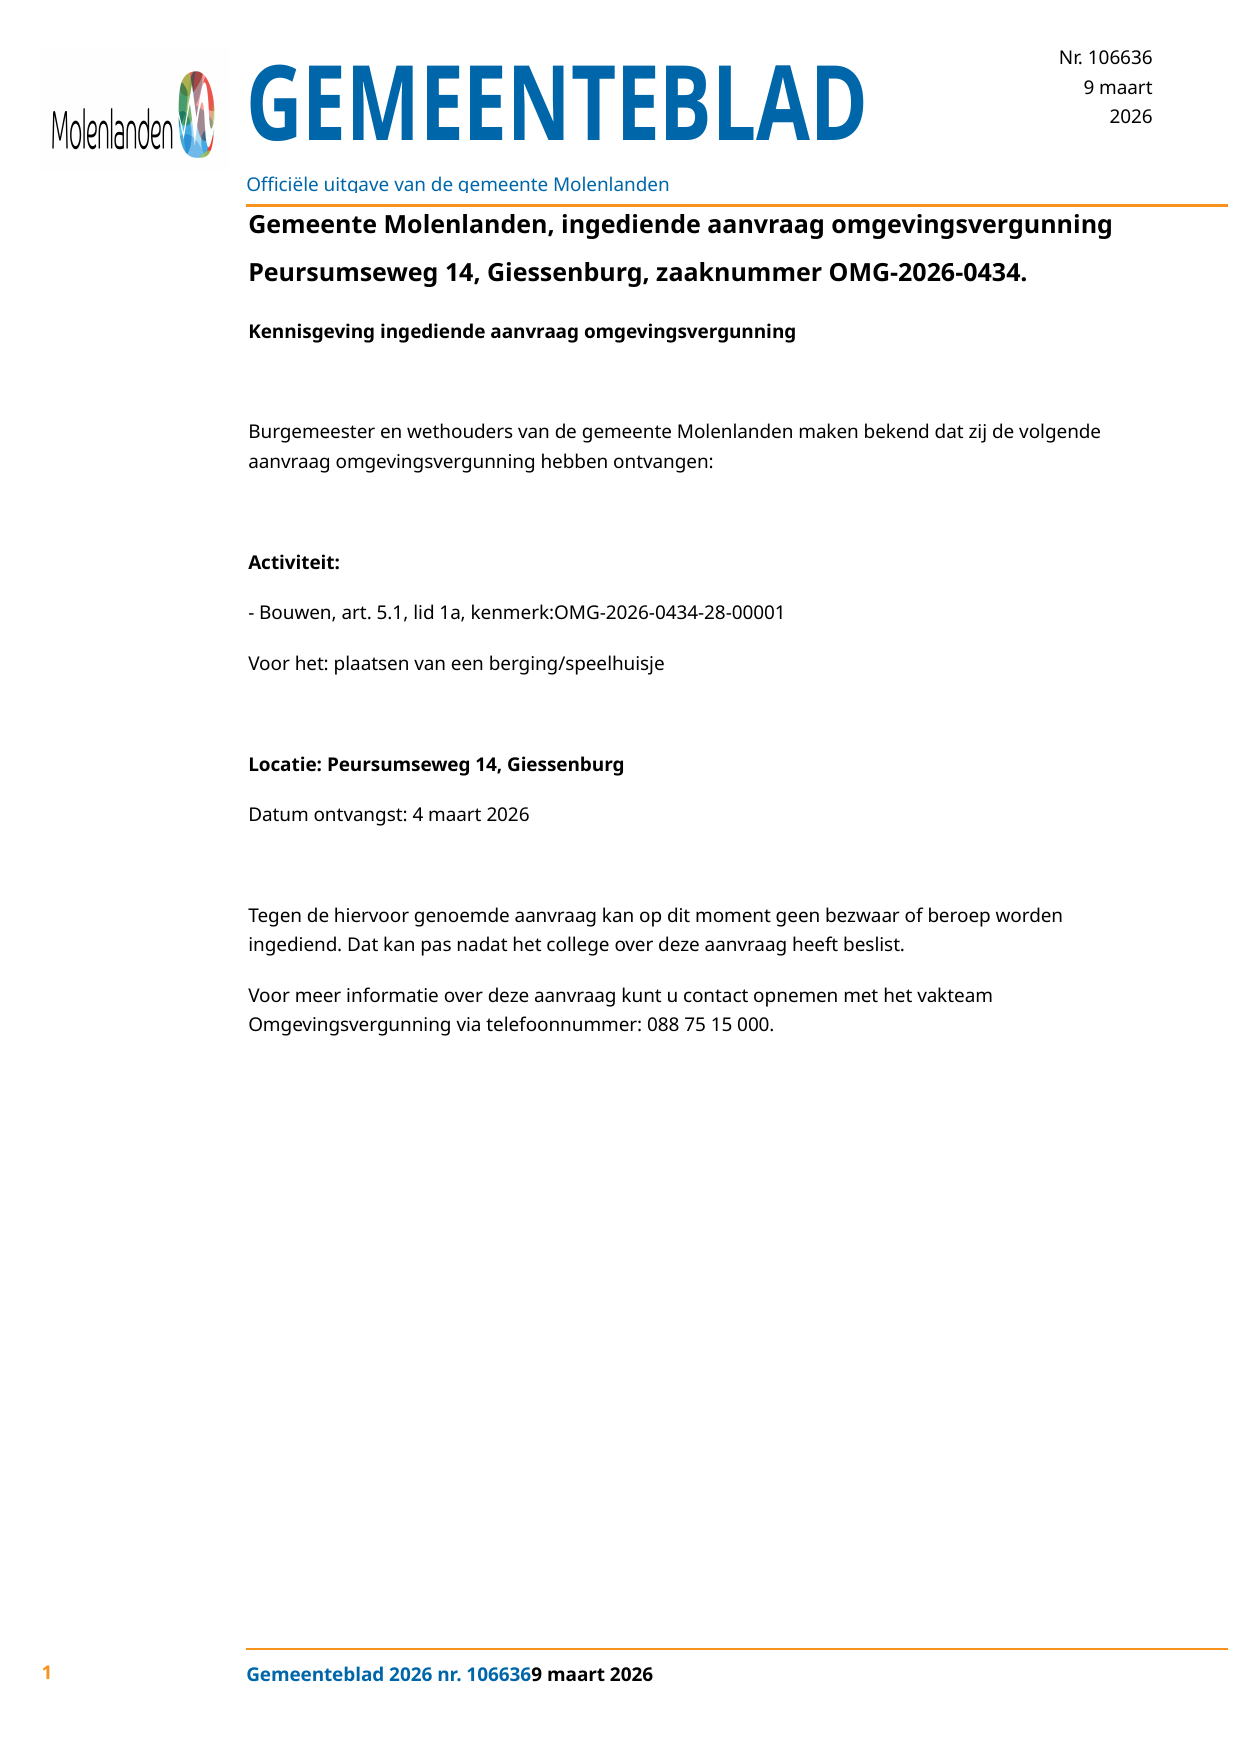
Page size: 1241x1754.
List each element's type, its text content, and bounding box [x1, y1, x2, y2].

text Datum ontvangst: 4 maart 2026 [248, 801, 1152, 827]
text Activiteit: [248, 549, 1152, 575]
text Voor meer informatie over deze aanvraag kunt u contact opnemen met het vakteam Omgevingsvergunning via telefoonnummer: 088 75 15 000. [248, 982, 1152, 1037]
text Burgemeester en wethouders van de gemeente Molenlanden maken bekend dat zij de volgende aanvraag omgevingsvergunning hebben ontvangen: [248, 419, 1152, 474]
text Kennisgeving ingediende aanvraag omgevingsvergunning [248, 318, 1152, 344]
text Locatie: Peursumseweg 14, Giessenburg [248, 751, 1152, 777]
text - Bouwen, art. 5.1, lid 1a, kenmerk:OMG-2026-0434-28-00001 [248, 599, 1152, 625]
text Voor het: plaatsen van een berging/speelhuisje [248, 650, 1152, 676]
text Gemeente Molenlanden, ingediende aanvraag omgevingsvergunning Peursumseweg 14, Giessenburg, zaaknummer OMG-2026-0434. [248, 207, 1152, 288]
text Tegen de hiervoor genoemde aanvraag kan op dit moment geen bezwaar of beroep worden ingediend. Dat kan pas nadat het college over deze aanvraag heeft beslist. [248, 902, 1152, 957]
picture [41, 47, 231, 172]
